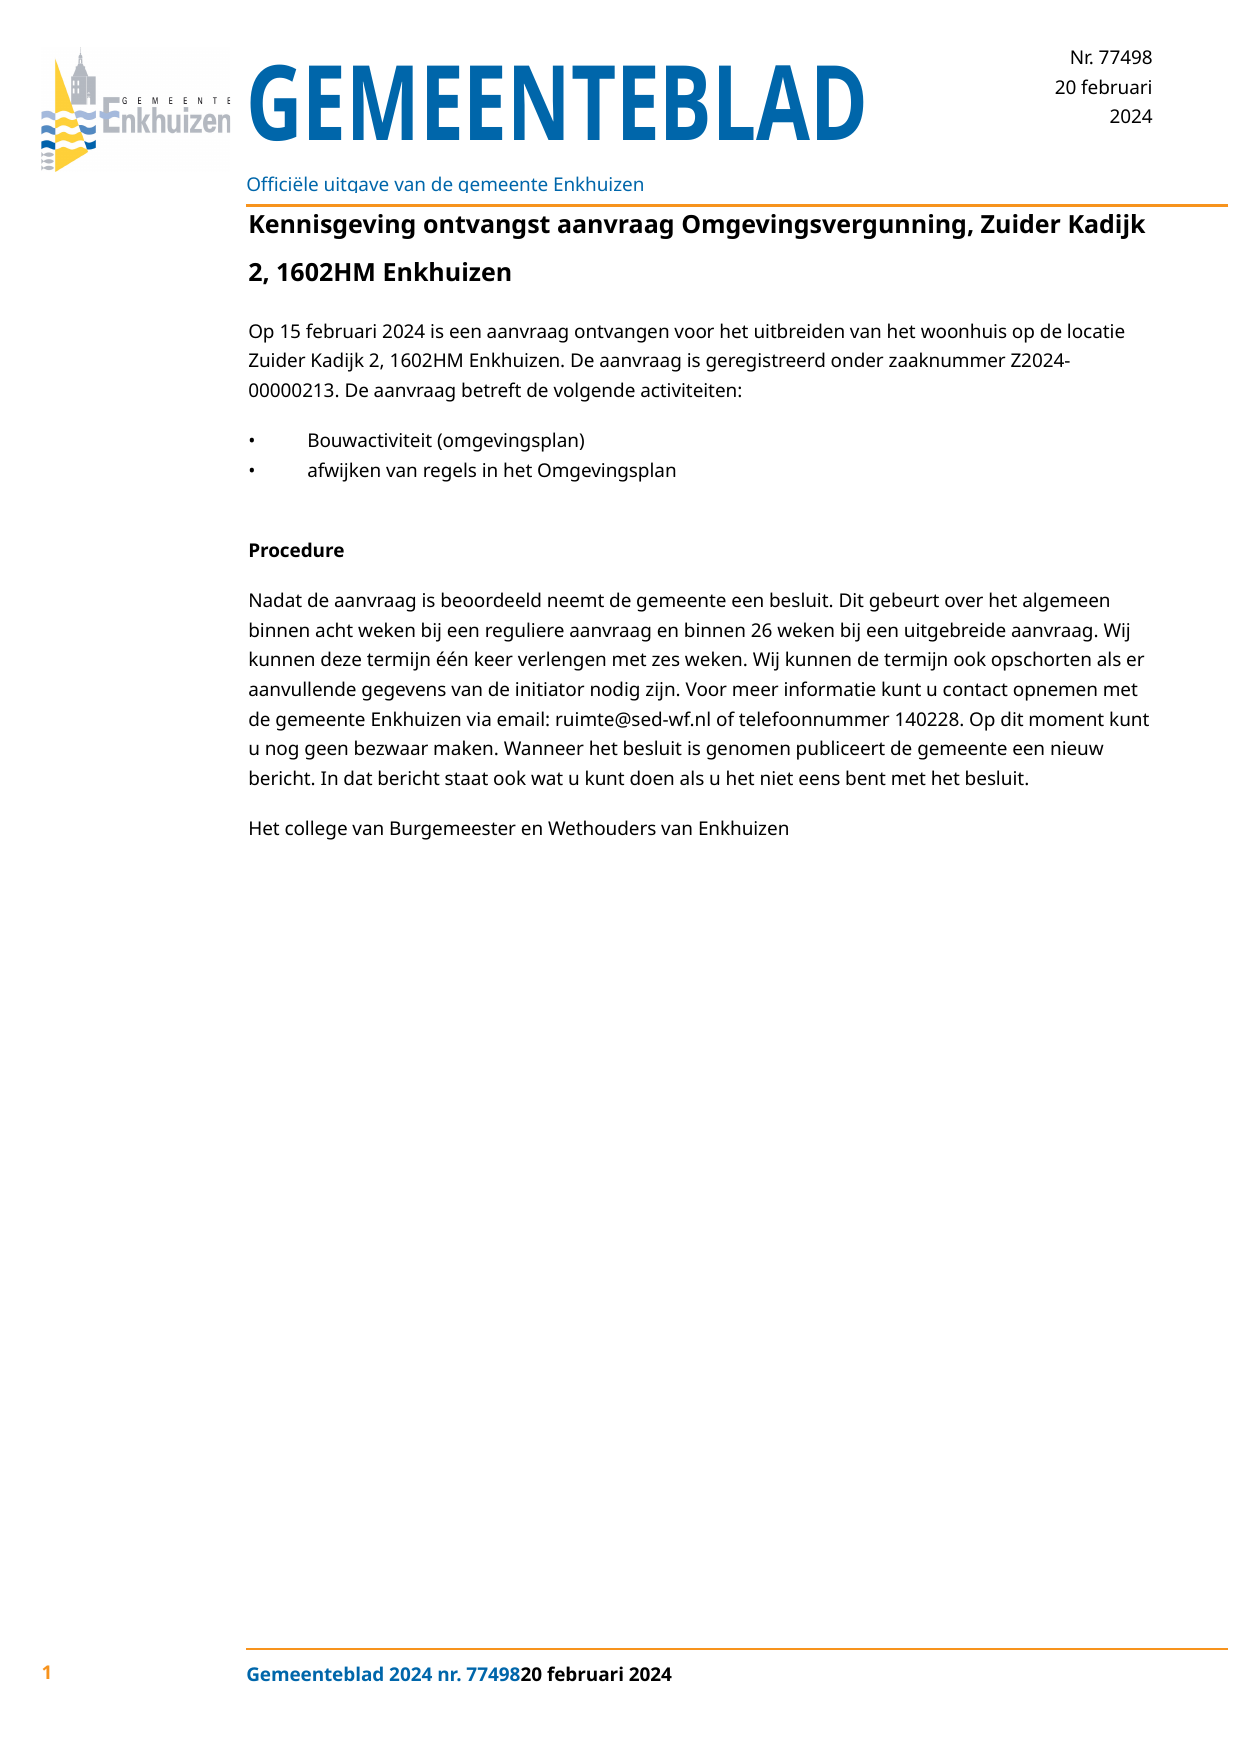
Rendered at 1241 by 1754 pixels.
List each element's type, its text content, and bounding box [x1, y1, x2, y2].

picture [41, 47, 231, 172]
list Bouwactiviteit (omgevingsplan) [248, 427, 1152, 453]
text Nadat de aanvraag is beoordeeld neemt de gemeente een besluit. Dit gebeurt over het algemeen binnen acht weken bij een reguliere aanvraag en binnen 26 weken bij een uitgebreide aanvraag. Wij kunnen deze termijn één keer verlengen met zes weken. Wij kunnen de termijn ook opschorten als er aanvullende gegevens van de initiator nodig zijn. Voor meer informatie kunt u contact opnemen met de gemeente Enkhuizen via email: ruimte@sed-wf.nl of telefoonnummer 140228. Op dit moment kunt u nog geen bezwaar maken. Wanneer het besluit is genomen publiceert de gemeente een nieuw bericht. In dat bericht staat ook wat u kunt doen als u het niet eens bent met het besluit. [248, 587, 1152, 791]
text Kennisgeving ontvangst aanvraag Omgevingsvergunning, Zuider Kadijk 2, 1602HM Enkhuizen [248, 207, 1152, 288]
text Procedure [248, 537, 1152, 563]
list afwijken van regels in het Omgevingsplan [248, 457, 1152, 483]
text Het college van Burgemeester en Wethouders van Enkhuizen [248, 815, 1152, 841]
text Op 15 februari 2024 is een aanvraag ontvangen voor het uitbreiden van het woonhuis op de locatie Zuider Kadijk 2, 1602HM Enkhuizen. De aanvraag is geregistreerd onder zaaknummer Z2024-00000213. De aanvraag betreft de volgende activiteiten: [248, 318, 1152, 403]
